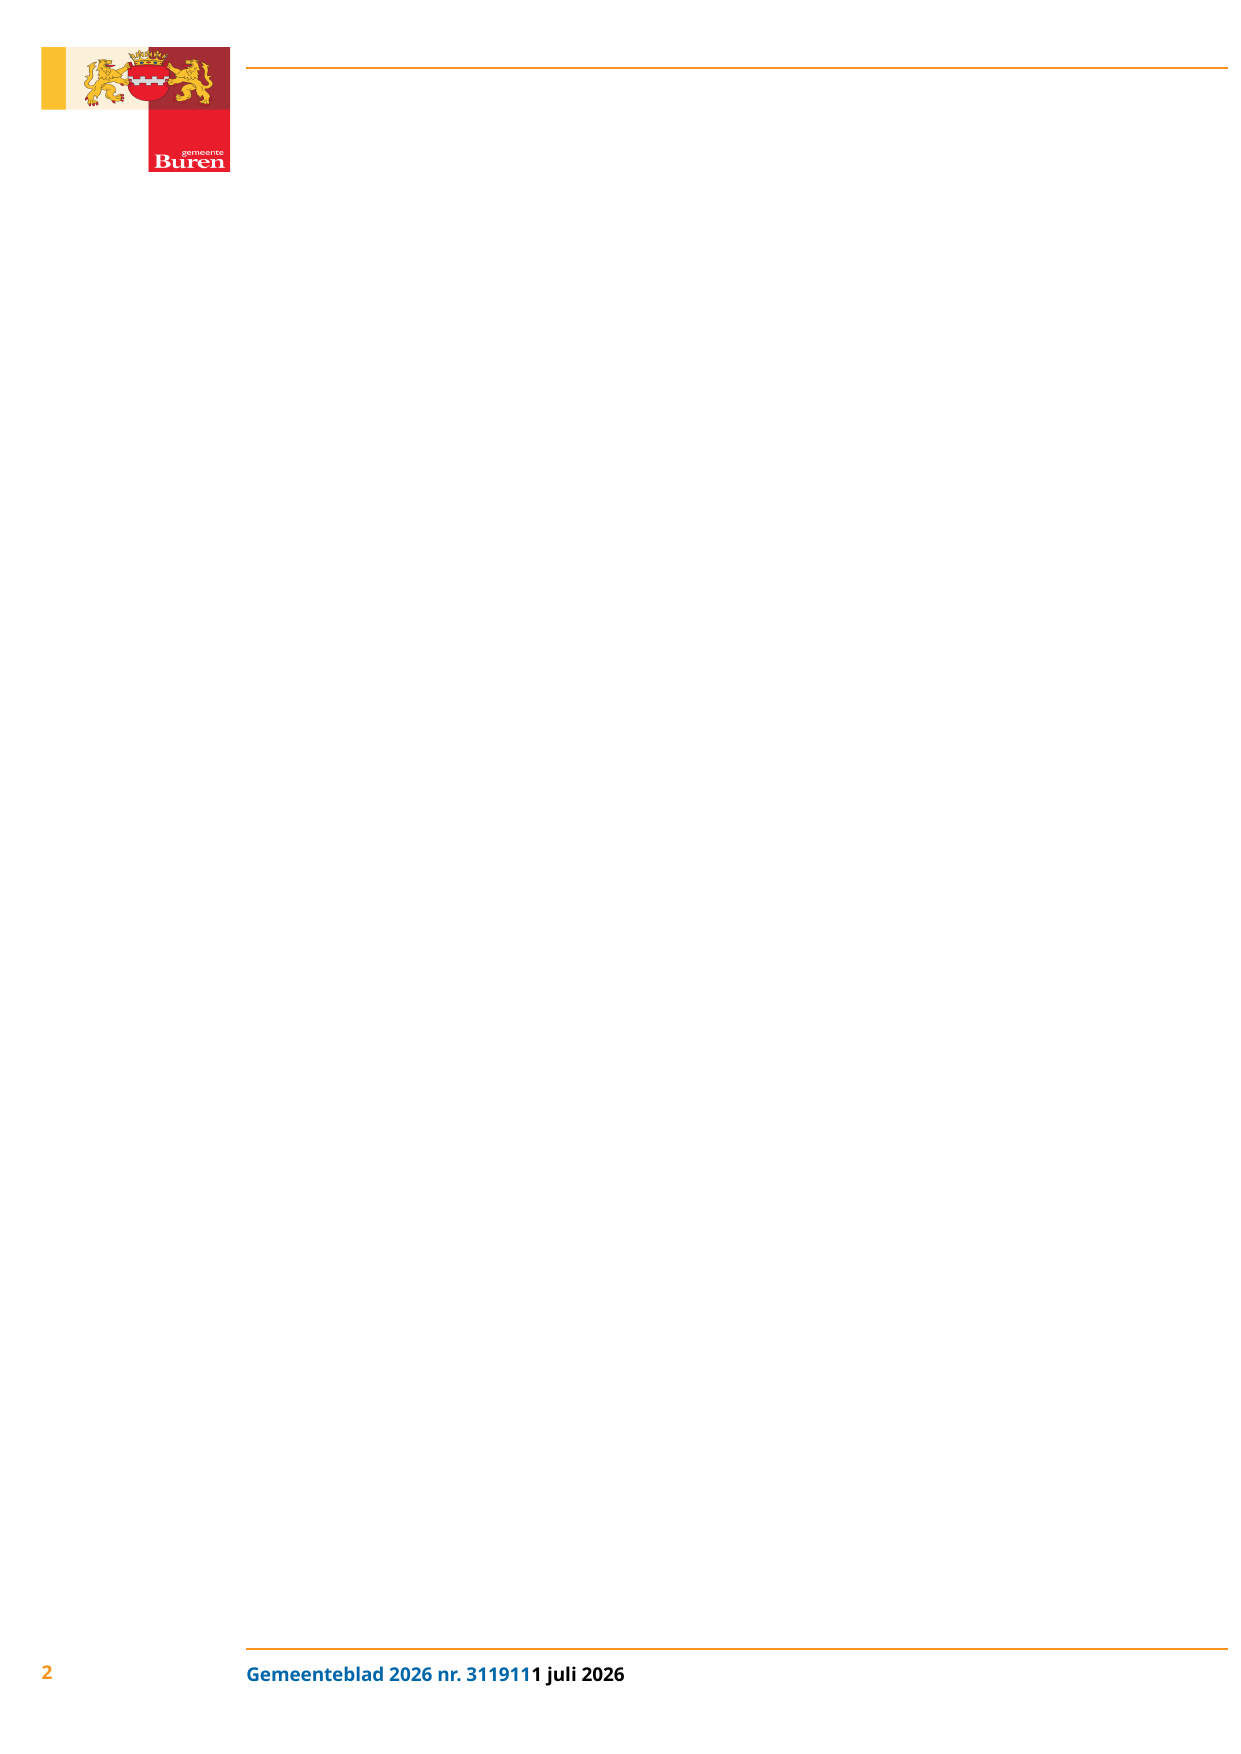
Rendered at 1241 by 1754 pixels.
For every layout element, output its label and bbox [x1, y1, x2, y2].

picture [41, 47, 231, 172]
